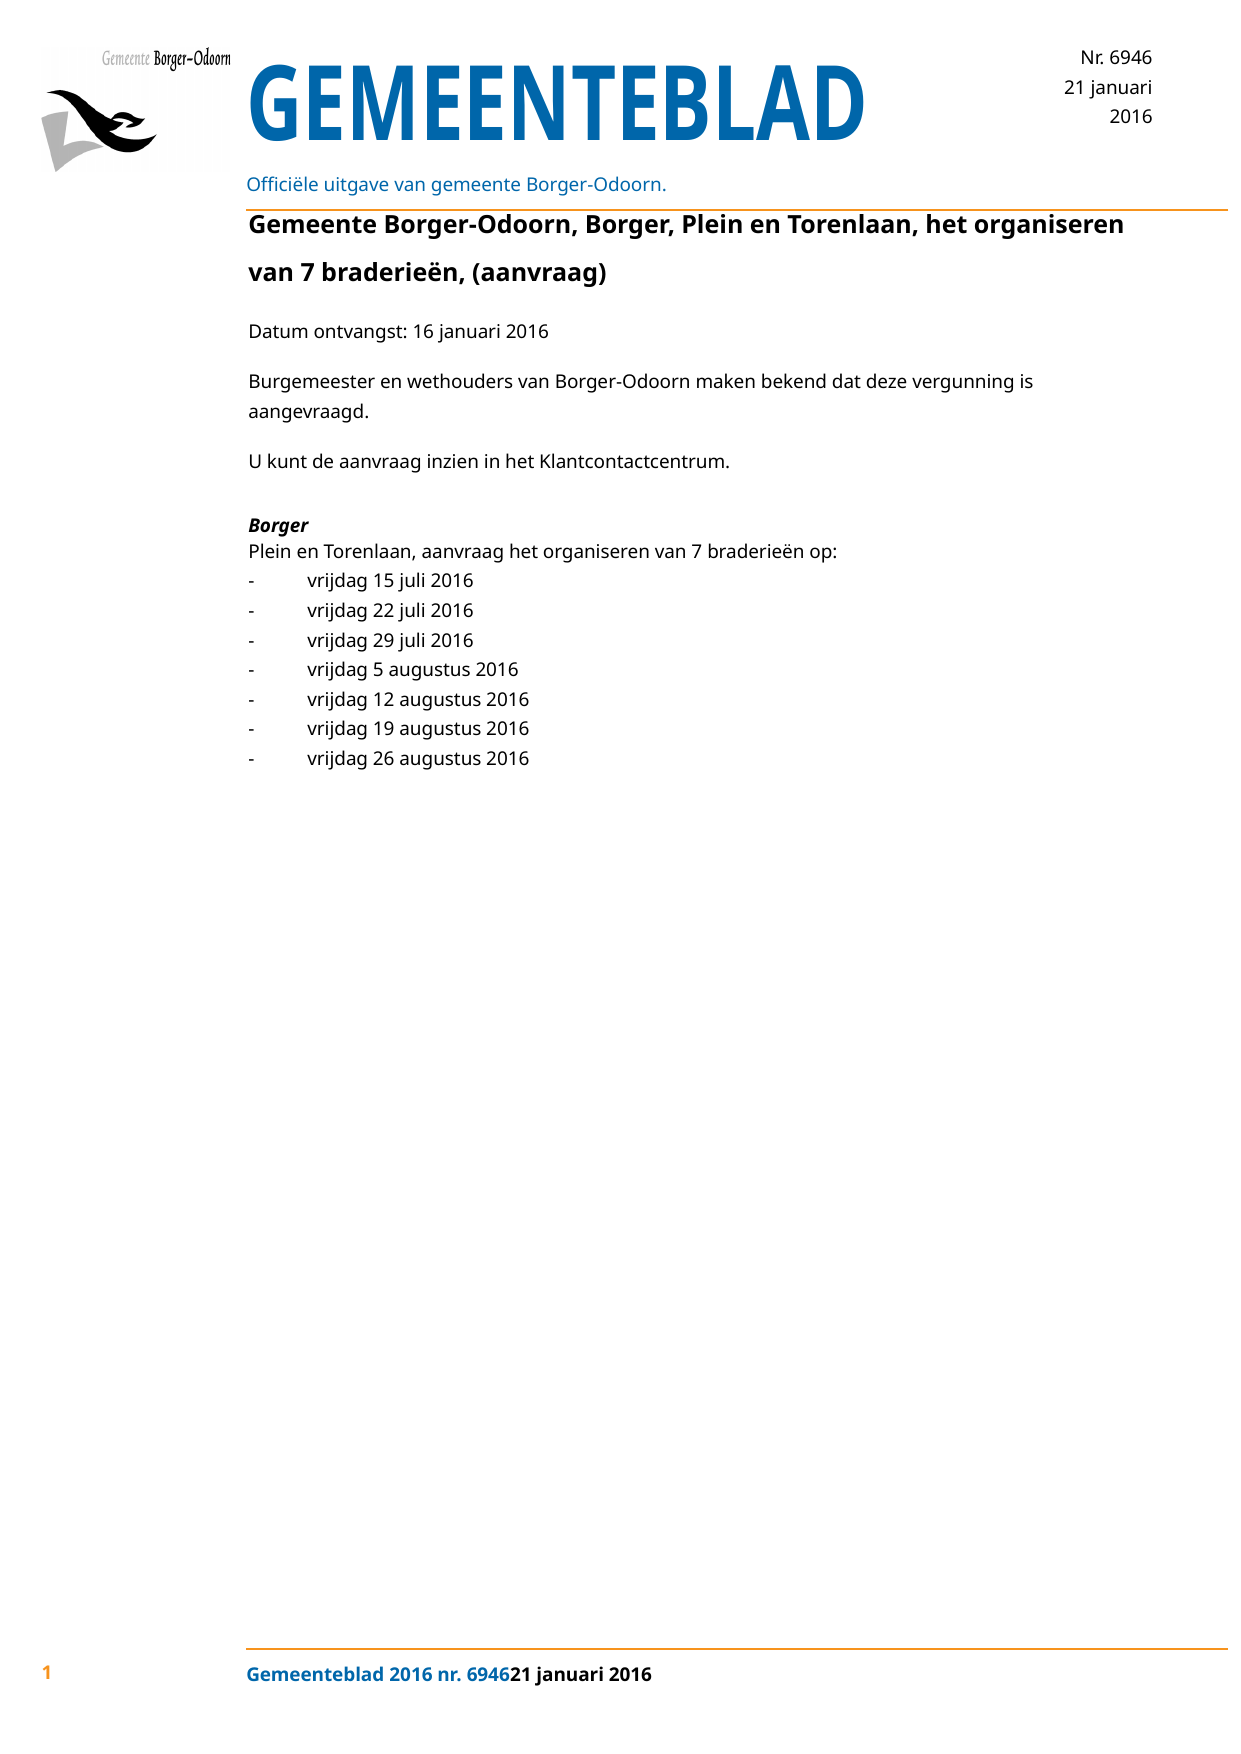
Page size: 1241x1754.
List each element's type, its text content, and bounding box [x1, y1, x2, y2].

list vrijdag 15 juli 2016 [248, 568, 1152, 593]
list vrijdag 5 augustus 2016 [248, 656, 1152, 682]
picture [41, 47, 231, 172]
list vrijdag 12 augustus 2016 [248, 686, 1152, 712]
list vrijdag 19 augustus 2016 [248, 716, 1152, 741]
text Borger [248, 512, 1152, 538]
list vrijdag 29 juli 2016 [248, 627, 1152, 652]
text Burgemeester en wethouders van Borger-Odoorn maken bekend dat deze vergunning is aangevraagd. [248, 368, 1152, 424]
text Datum ontvangst: 16 januari 2016 [248, 318, 1152, 344]
list vrijdag 22 juli 2016 [248, 597, 1152, 623]
text Gemeente Borger-Odoorn, Borger, Plein en Torenlaan, het organiseren van 7 braderieën, (aanvraag) [248, 211, 1152, 288]
list vrijdag 26 augustus 2016 [248, 745, 1152, 771]
text U kunt de aanvraag inzien in het Klantcontactcentrum. [248, 448, 1152, 474]
text Plein en Torenlaan, aanvraag het organiseren van 7 braderieën op: [248, 538, 1152, 564]
